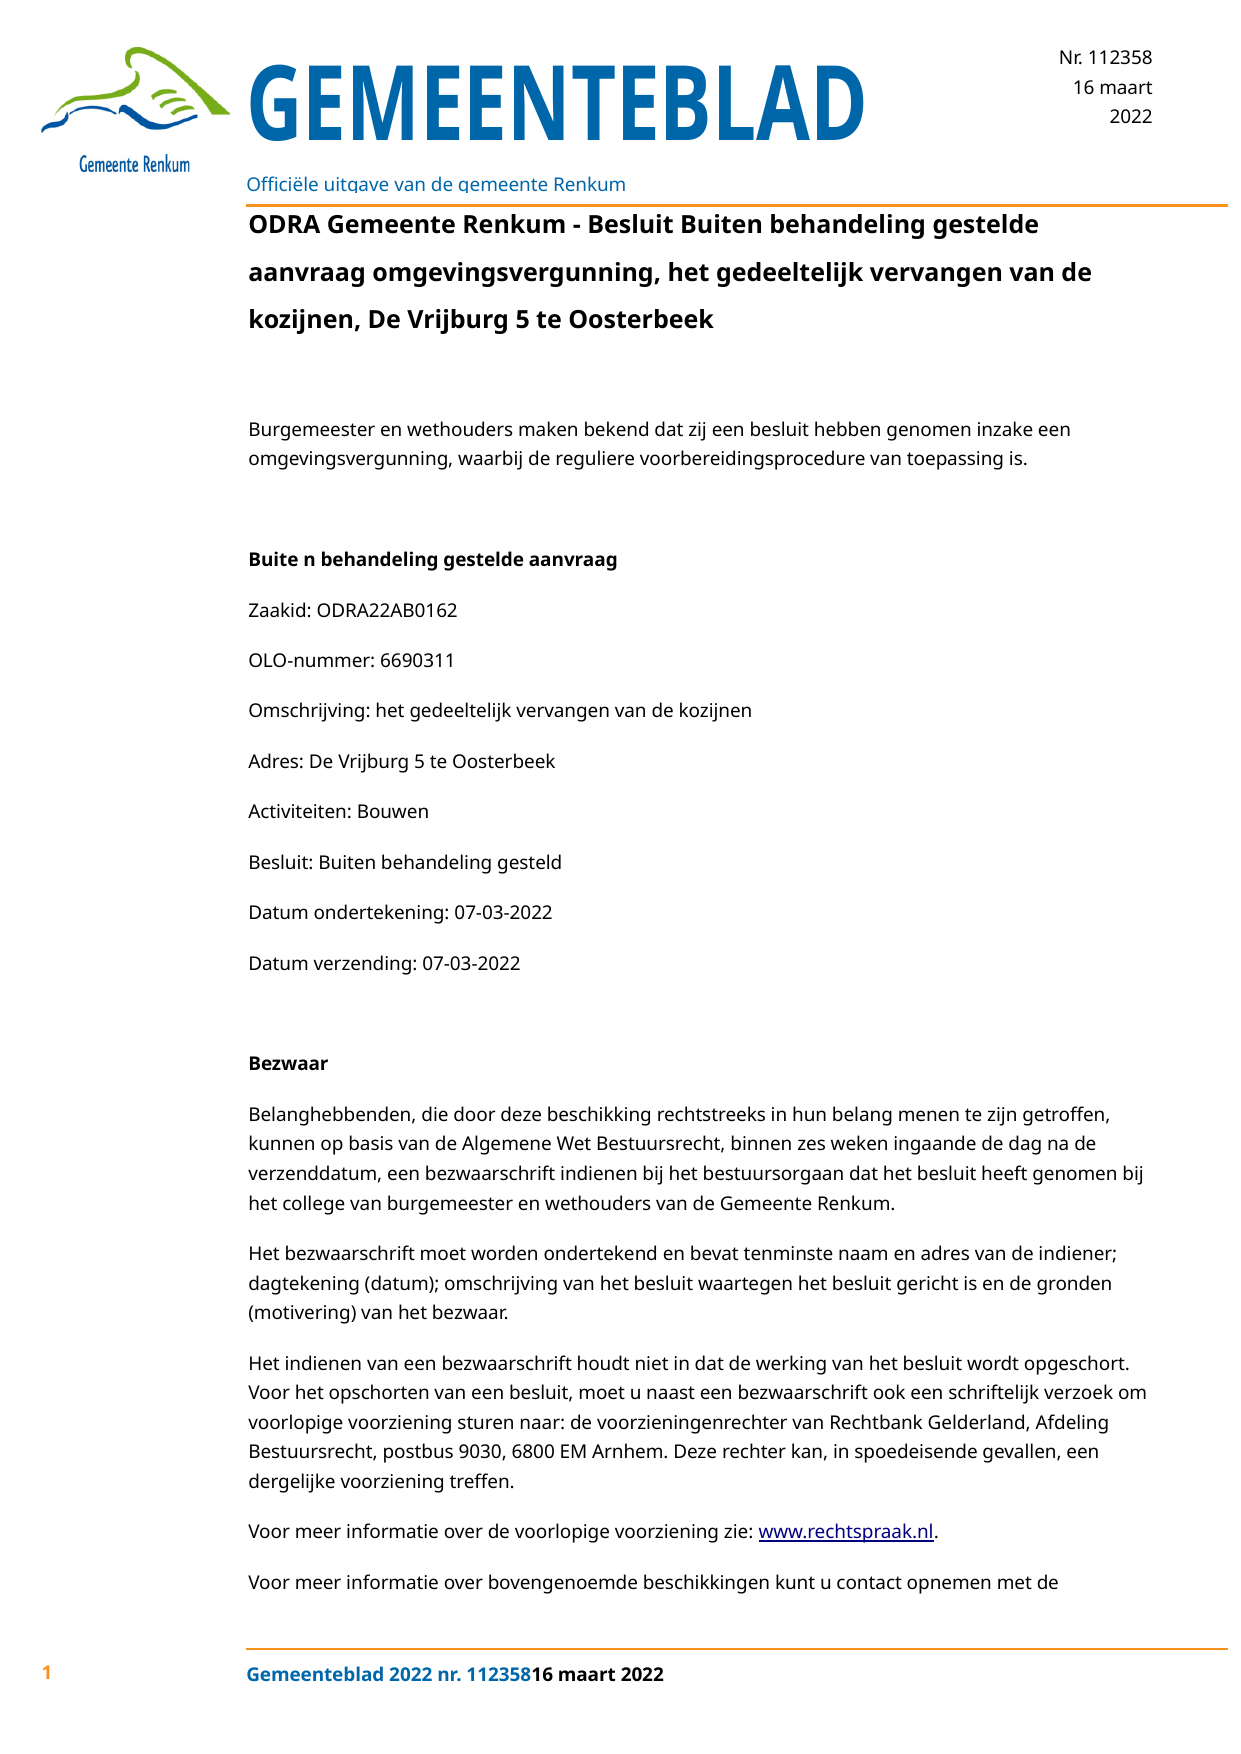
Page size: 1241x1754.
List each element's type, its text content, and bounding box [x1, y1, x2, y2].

text Omschrijving: het gedeeltelijk vervangen van de kozijnen [248, 698, 1152, 723]
text Adres: De Vrijburg 5 te Oosterbeek [248, 748, 1152, 774]
text Bezwaar [248, 1051, 1152, 1076]
text Het indienen van een bezwaarschrift houdt niet in dat de werking van het besluit wordt opgeschort. Voor het opschorten van een besluit, moet u naast een bezwaarschrift ook een schriftelijk verzoek om voorlopige voorziening sturen naar: de voorzieningenrechter van Rechtbank Gelderland, Afdeling Bestuursrecht, postbus 9030, 6800 EM Arnhem. Deze rechter kan, in spoedeisende gevallen, een dergelijke voorziening treffen. [248, 1350, 1152, 1494]
text Datum ondertekening: 07-03-2022 [248, 899, 1152, 925]
text Besluit: Buiten behandeling gesteld [248, 849, 1152, 874]
text Datum verzending: 07-03-2022 [248, 950, 1152, 975]
text Burgemeester en wethouders maken bekend dat zij een besluit hebben genomen inzake een omgevingsvergunning, waarbij de reguliere voorbereidingsprocedure van toepassing is. [248, 416, 1152, 471]
text Het bezwaarschrift moet worden ondertekend en bevat tenminste naam en adres van de indiener; dagtekening (datum); omschrijving van het besluit waartegen het besluit gericht is en de gronden (motivering) van het bezwaar. [248, 1240, 1152, 1325]
text Voor meer informatie over bovengenoemde beschikkingen kunt u contact opnemen met de [248, 1569, 1152, 1594]
text ODRA Gemeente Renkum - Besluit Buiten behandeling gestelde aanvraag omgevingsvergunning, het gedeeltelijk vervangen van de kozijnen, De Vrijburg 5 te Oosterbeek [248, 207, 1152, 336]
text Voor meer informatie over de voorlopige voorziening zie: www.rechtspraak.nl. [248, 1518, 1152, 1544]
text Belanghebbenden, die door deze beschikking rechtstreeks in hun belang menen te zijn getroffen, kunnen op basis van de Algemene Wet Bestuursrecht, binnen zes weken ingaande de dag na de verzenddatum, een bezwaarschrift indienen bij het bestuursorgaan dat het besluit heeft genomen bij het college van burgemeester en wethouders van de Gemeente Renkum. [248, 1101, 1152, 1215]
text OLO-nummer: 6690311 [248, 647, 1152, 673]
text Buite n behandeling gestelde aanvraag [248, 546, 1152, 572]
picture [41, 47, 231, 172]
text Zaakid: ODRA22AB0162 [248, 597, 1152, 622]
text Activiteiten: Bouwen [248, 798, 1152, 824]
